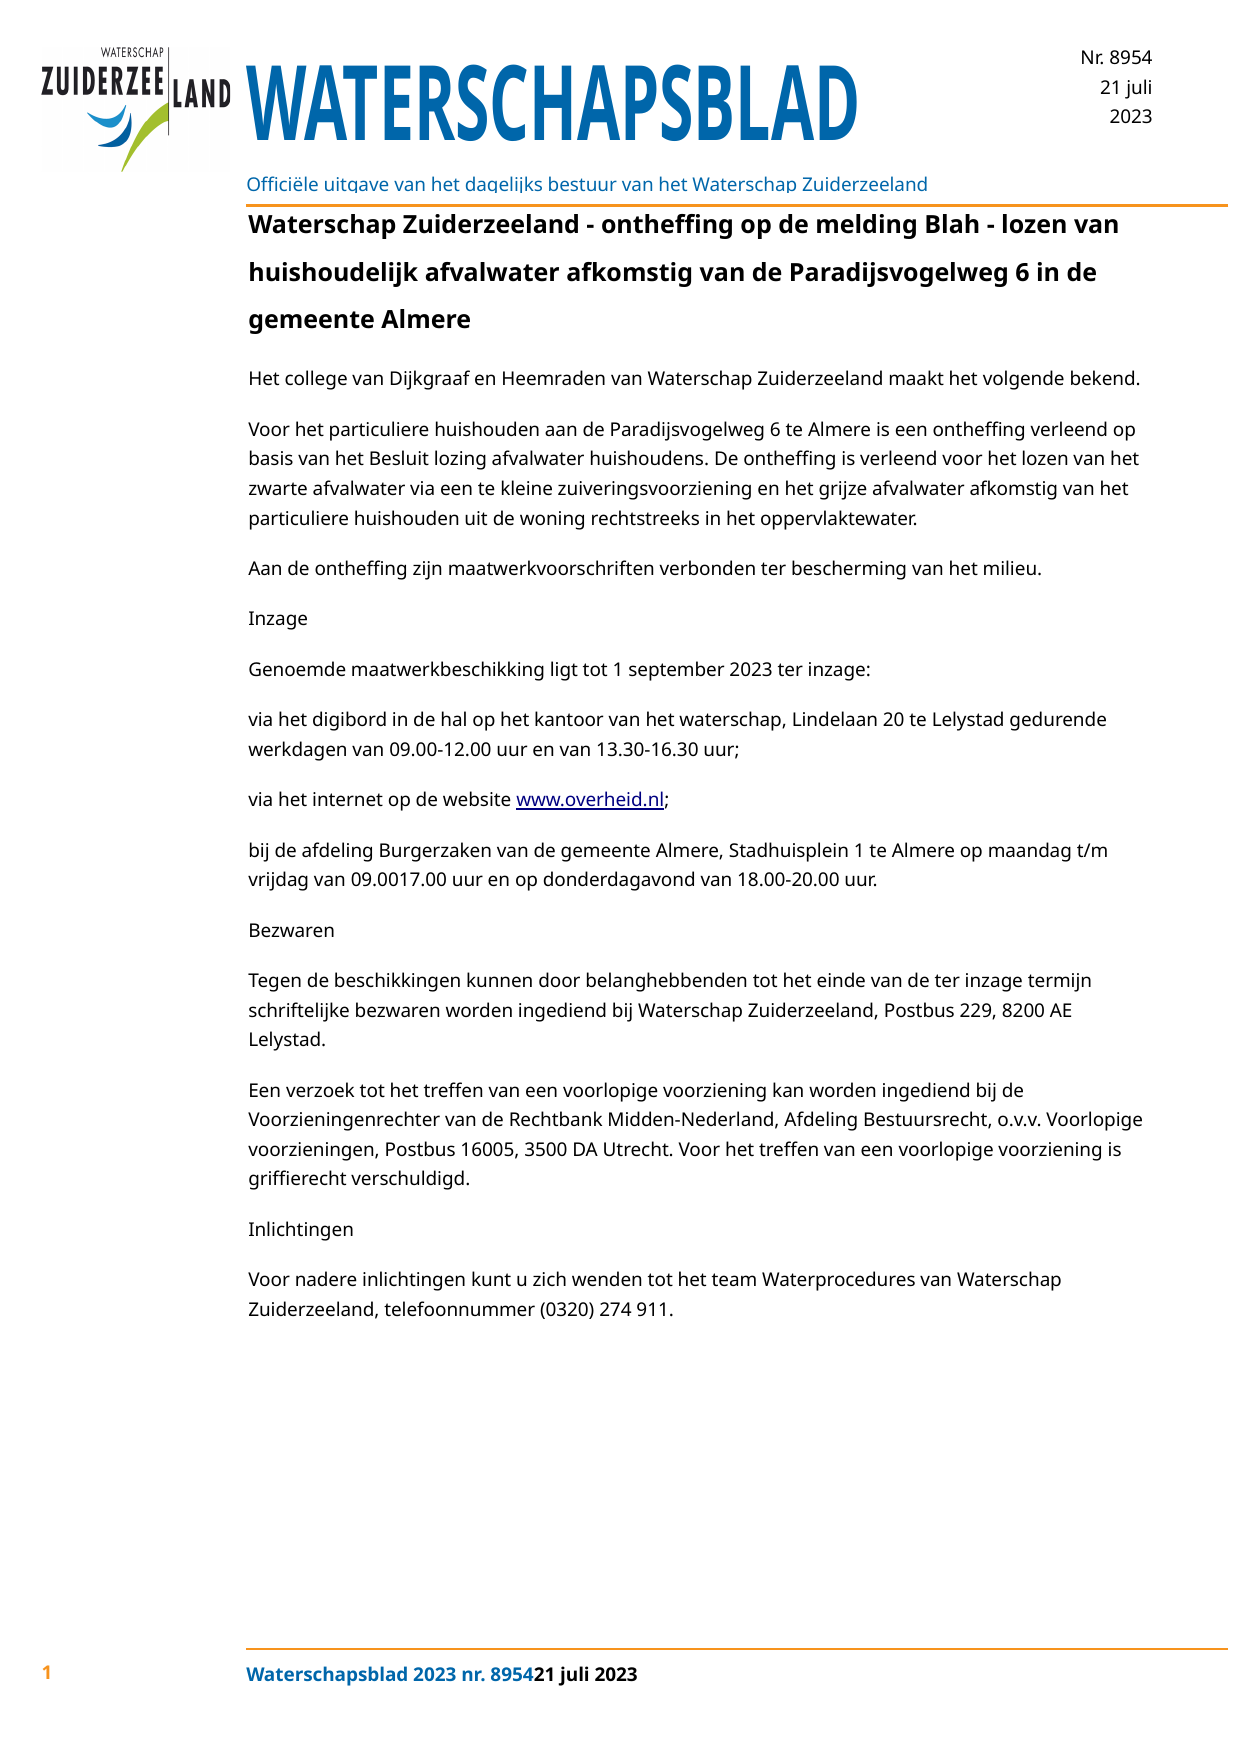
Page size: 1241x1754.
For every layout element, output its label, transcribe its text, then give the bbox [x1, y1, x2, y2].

text Voor het particuliere huishouden aan de Paradijsvogelweg 6 te Almere is een ontheffing verleend op basis van het Besluit lozing afvalwater huishoudens. De ontheffing is verleend voor het lozen van het zwarte afvalwater via een te kleine zuiveringsvoorziening en het grijze afvalwater afkomstig van het particuliere huishouden uit de woning rechtstreeks in het oppervlaktewater. [248, 416, 1152, 530]
text Aan de ontheffing zijn maatwerkvoorschriften verbonden ter bescherming van het milieu. [248, 555, 1152, 581]
text Bezwaren [248, 917, 1152, 942]
text bij de afdeling Burgerzaken van de gemeente Almere, Stadhuisplein 1 te Almere op maandag t/m vrijdag van 09.0017.00 uur en op donderdagavond van 18.00-20.00 uur. [248, 837, 1152, 892]
picture [41, 47, 231, 172]
text Voor nadere inlichtingen kunt u zich wenden tot het team Waterprocedures van Waterschap Zuiderzeeland, telefoonnummer (0320) 274 911. [248, 1266, 1152, 1322]
text Tegen de beschikkingen kunnen door belanghebbenden tot het einde van de ter inzage termijn schriftelijke bezwaren worden ingediend bij Waterschap Zuiderzeeland, Postbus 229, 8200 AE Lelystad. [248, 967, 1152, 1052]
text Inzage [248, 606, 1152, 631]
text via het digibord in de hal op het kantoor van het waterschap, Lindelaan 20 te Lelystad gedurende werkdagen van 09.00-12.00 uur en van 13.30-16.30 uur; [248, 706, 1152, 762]
text via het internet op de website www.overheid.nl; [248, 786, 1152, 812]
text Inlichtingen [248, 1216, 1152, 1242]
text Genoemde maatwerkbeschikking ligt tot 1 september 2023 ter inzage: [248, 656, 1152, 682]
text Waterschap Zuiderzeeland - ontheffing op de melding Blah - lozen van huishoudelijk afvalwater afkomstig van de Paradijsvogelweg 6 in de gemeente Almere [248, 207, 1152, 336]
text Een verzoek tot het treffen van een voorlopige voorziening kan worden ingediend bij de Voorzieningenrechter van de Rechtbank Midden-Nederland, Afdeling Bestuursrecht, o.v.v. Voorlopige voorzieningen, Postbus 16005, 3500 DA Utrecht. Voor het treffen van een voorlopige voorziening is griffierecht verschuldigd. [248, 1077, 1152, 1191]
text Het college van Dijkgraaf en Heemraden van Waterschap Zuiderzeeland maakt het volgende bekend. [248, 366, 1152, 391]
